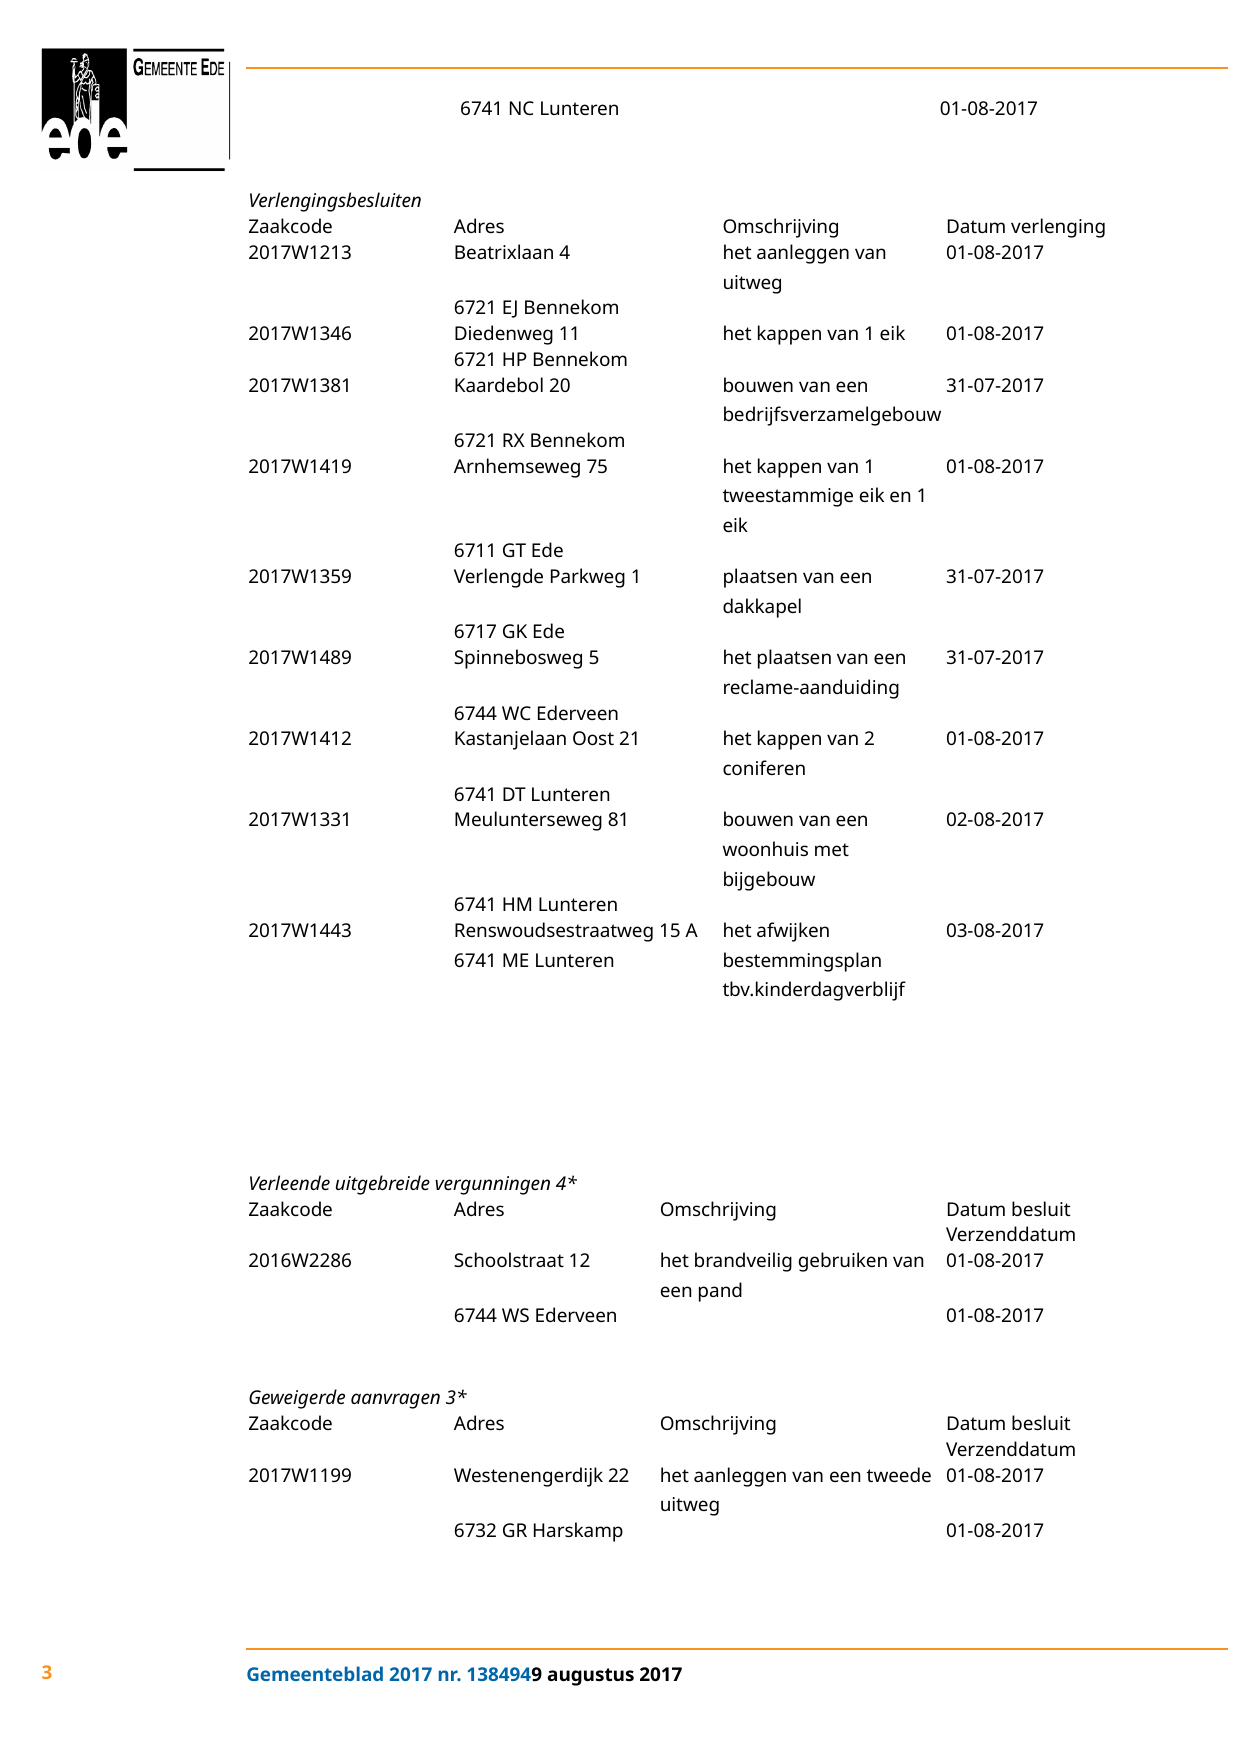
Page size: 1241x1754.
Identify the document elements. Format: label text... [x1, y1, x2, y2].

table_cell 6744 WC Ederveen [454, 700, 722, 726]
table_cell bouwen van een bedrijfsverzamelgebouw [722, 372, 946, 427]
table_cell Beatrixlaan 4 [454, 239, 722, 294]
table_cell [722, 619, 946, 644]
table_cell 01-08-2017 [946, 239, 1152, 294]
table_cell [722, 427, 946, 453]
table_cell [248, 1303, 454, 1328]
table_cell 2017W1359 [248, 564, 454, 619]
table_cell [722, 891, 946, 917]
table_cell [660, 1436, 946, 1462]
table_cell [946, 295, 1152, 320]
table_cell 02-08-2017 [946, 807, 1152, 891]
table_cell 2017W1489 [248, 645, 454, 700]
table_cell 6741 NC Lunteren [460, 95, 718, 121]
table_cell 2017W1331 [248, 807, 454, 891]
table_cell 31-07-2017 [946, 564, 1152, 619]
table_cell [248, 1436, 454, 1462]
table_cell 2017W1199 [248, 1462, 454, 1517]
table_cell Diedenweg 11 [454, 320, 722, 346]
table_cell 31-07-2017 [946, 645, 1152, 700]
table_cell 2017W1419 [248, 453, 454, 538]
table_cell Arnhemseweg 75 [454, 453, 722, 538]
table_cell 01-08-2017 [940, 95, 1152, 121]
table_cell 2017W1213 [248, 239, 454, 294]
table_cell 01-08-2017 [946, 320, 1152, 346]
table_cell [946, 781, 1152, 807]
table_cell het afwijken bestemmingsplan tbv.kinderdagverblijf [722, 917, 946, 1002]
table_cell 2017W1381 [248, 372, 454, 427]
table_cell Kastanjelaan Oost 21 [454, 726, 722, 781]
table_cell 01-08-2017 [946, 1517, 1152, 1543]
table_cell bouwen van een woonhuis met bijgebouw [722, 807, 946, 891]
table_cell Kaardebol 20 [454, 372, 722, 427]
table_cell [722, 538, 946, 563]
table_cell het plaatsen van een reclame-aanduiding [722, 645, 946, 700]
table_cell [248, 1517, 454, 1543]
table_cell 01-08-2017 [946, 1462, 1152, 1517]
table_cell 01-08-2017 [946, 1303, 1152, 1328]
table_cell [248, 781, 454, 807]
table_cell 31-07-2017 [946, 372, 1152, 427]
table_header Adres [454, 1196, 659, 1222]
table_cell 6717 GK Ede [454, 619, 722, 644]
table_cell 01-08-2017 [946, 453, 1152, 538]
table_cell Verlengde Parkweg 1 [454, 564, 722, 619]
table_cell [946, 700, 1152, 726]
table_cell [946, 346, 1152, 372]
table_cell [248, 619, 454, 644]
table_cell Spinnebosweg 5 [454, 645, 722, 700]
table_cell [248, 538, 454, 563]
table_cell het brandveilig gebruiken van een pand [660, 1248, 946, 1303]
table_cell [248, 891, 454, 917]
text Geweigerde aanvragen 3* [248, 1384, 1152, 1410]
table_cell 03-08-2017 [946, 917, 1152, 1002]
table_cell Renswoudsestraatweg 15 A 6741 ME Lunteren [454, 917, 722, 1002]
table_cell Verzenddatum [946, 1436, 1152, 1462]
table_header Datum besluit [946, 1410, 1152, 1436]
table_cell 6741 DT Lunteren [454, 781, 722, 807]
table_cell [660, 1303, 946, 1328]
table_header Datum besluit [946, 1196, 1152, 1222]
text Verleende uitgebreide vergunningen 4* [248, 1170, 1152, 1196]
table_header Adres [454, 1410, 659, 1436]
table_cell [248, 295, 454, 320]
table_cell [660, 1517, 946, 1543]
table_cell het aanleggen van uitweg [722, 239, 946, 294]
table_cell [248, 1222, 454, 1247]
table_cell [946, 427, 1152, 453]
table_cell Verzenddatum [946, 1222, 1152, 1247]
table_cell Westenengerdijk 22 [454, 1462, 659, 1517]
table_cell plaatsen van een dakkapel [722, 564, 946, 619]
table_cell [248, 427, 454, 453]
table_header Omschrijving [660, 1410, 946, 1436]
table_header Zaakcode [248, 1410, 454, 1436]
table_header Adres [454, 214, 722, 239]
table_cell [946, 538, 1152, 563]
table_cell 6721 EJ Bennekom [454, 295, 722, 320]
table_cell het kappen van 1 eik [722, 320, 946, 346]
table_header Zaakcode [248, 214, 454, 239]
table_cell 2016W2286 [248, 1248, 454, 1303]
table_cell het aanleggen van een tweede uitweg [660, 1462, 946, 1517]
table_cell 6721 RX Bennekom [454, 427, 722, 453]
table_cell [660, 1222, 946, 1247]
table_cell 6711 GT Ede [454, 538, 722, 563]
table_cell [248, 346, 454, 372]
table_cell [454, 1222, 659, 1247]
table_header Datum verlenging [946, 214, 1152, 239]
table_cell [454, 1436, 659, 1462]
text Verlengingsbesluiten [248, 188, 1152, 213]
table_cell [946, 891, 1152, 917]
table_header Zaakcode [248, 1196, 454, 1222]
table_cell 6732 GR Harskamp [454, 1517, 659, 1543]
table_cell het kappen van 2 coniferen [722, 726, 946, 781]
table_cell Meulunterseweg 81 [454, 807, 722, 891]
table_cell 2017W1412 [248, 726, 454, 781]
table_header Omschrijving [722, 214, 946, 239]
table_cell 6741 HM Lunteren [454, 891, 722, 917]
table_cell [248, 95, 460, 121]
table_cell 01-08-2017 [946, 726, 1152, 781]
table_header Omschrijving [660, 1196, 946, 1222]
table_cell het kappen van 1 tweestammige eik en 1 eik [722, 453, 946, 538]
table_cell 6721 HP Bennekom [454, 346, 722, 372]
table_cell [722, 700, 946, 726]
table_cell [946, 619, 1152, 644]
picture [41, 47, 231, 172]
table_cell [718, 95, 939, 121]
table_cell [248, 700, 454, 726]
table_cell 01-08-2017 [946, 1248, 1152, 1303]
table_cell 2017W1443 [248, 917, 454, 1002]
table_cell 2017W1346 [248, 320, 454, 346]
table_cell [722, 781, 946, 807]
table_cell 6744 WS Ederveen [454, 1303, 659, 1328]
table_cell [722, 295, 946, 320]
table_cell Schoolstraat 12 [454, 1248, 659, 1303]
table_cell [722, 346, 946, 372]
